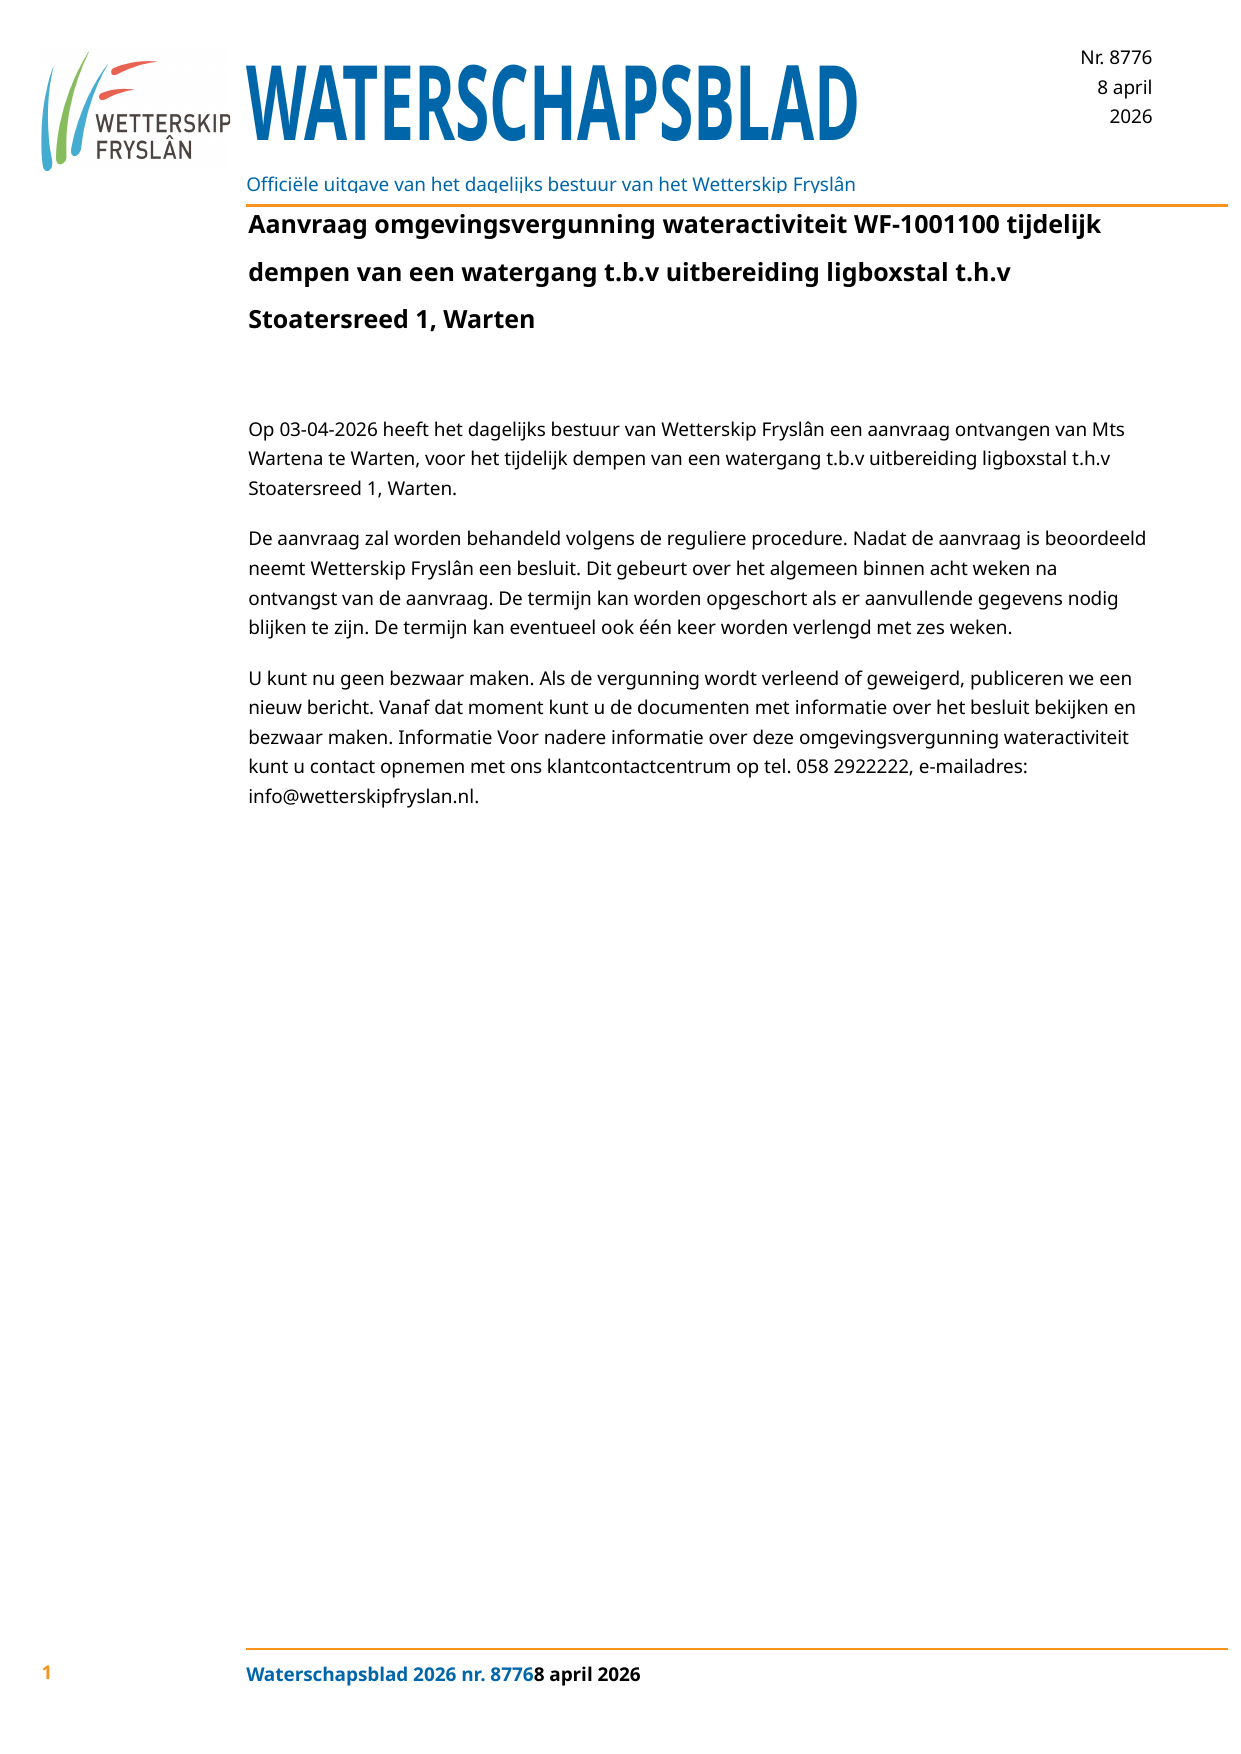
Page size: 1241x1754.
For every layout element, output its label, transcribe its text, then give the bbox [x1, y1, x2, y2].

text U kunt nu geen bezwaar maken. Als de vergunning wordt verleend of geweigerd, publiceren we een nieuw bericht. Vanaf dat moment kunt u de documenten met informatie over het besluit bekijken en bezwaar maken. Informatie Voor nadere informatie over deze omgevingsvergunning wateractiviteit kunt u contact opnemen met ons klantcontactcentrum op tel. 058 2922222, e-mailadres: info@wetterskipfryslan.nl. [248, 665, 1152, 809]
text De aanvraag zal worden behandeld volgens de reguliere procedure. Nadat de aanvraag is beoordeeld neemt Wetterskip Fryslân een besluit. Dit gebeurt over het algemeen binnen acht weken na ontvangst van de aanvraag. De termijn kan worden opgeschort als er aanvullende gegevens nodig blijken te zijn. De termijn kan eventueel ook één keer worden verlengd met zes weken. [248, 526, 1152, 640]
text Aanvraag omgevingsvergunning wateractiviteit WF-1001100 tijdelijk dempen van een watergang t.b.v uitbereiding ligboxstal t.h.v Stoatersreed 1, Warten [248, 207, 1152, 336]
text Op 03-04-2026 heeft het dagelijks bestuur van Wetterskip Fryslân een aanvraag ontvangen van Mts Wartena te Warten, voor het tijdelijk dempen van een watergang t.b.v uitbereiding ligboxstal t.h.v Stoatersreed 1, Warten. [248, 416, 1152, 501]
picture [41, 47, 231, 172]
